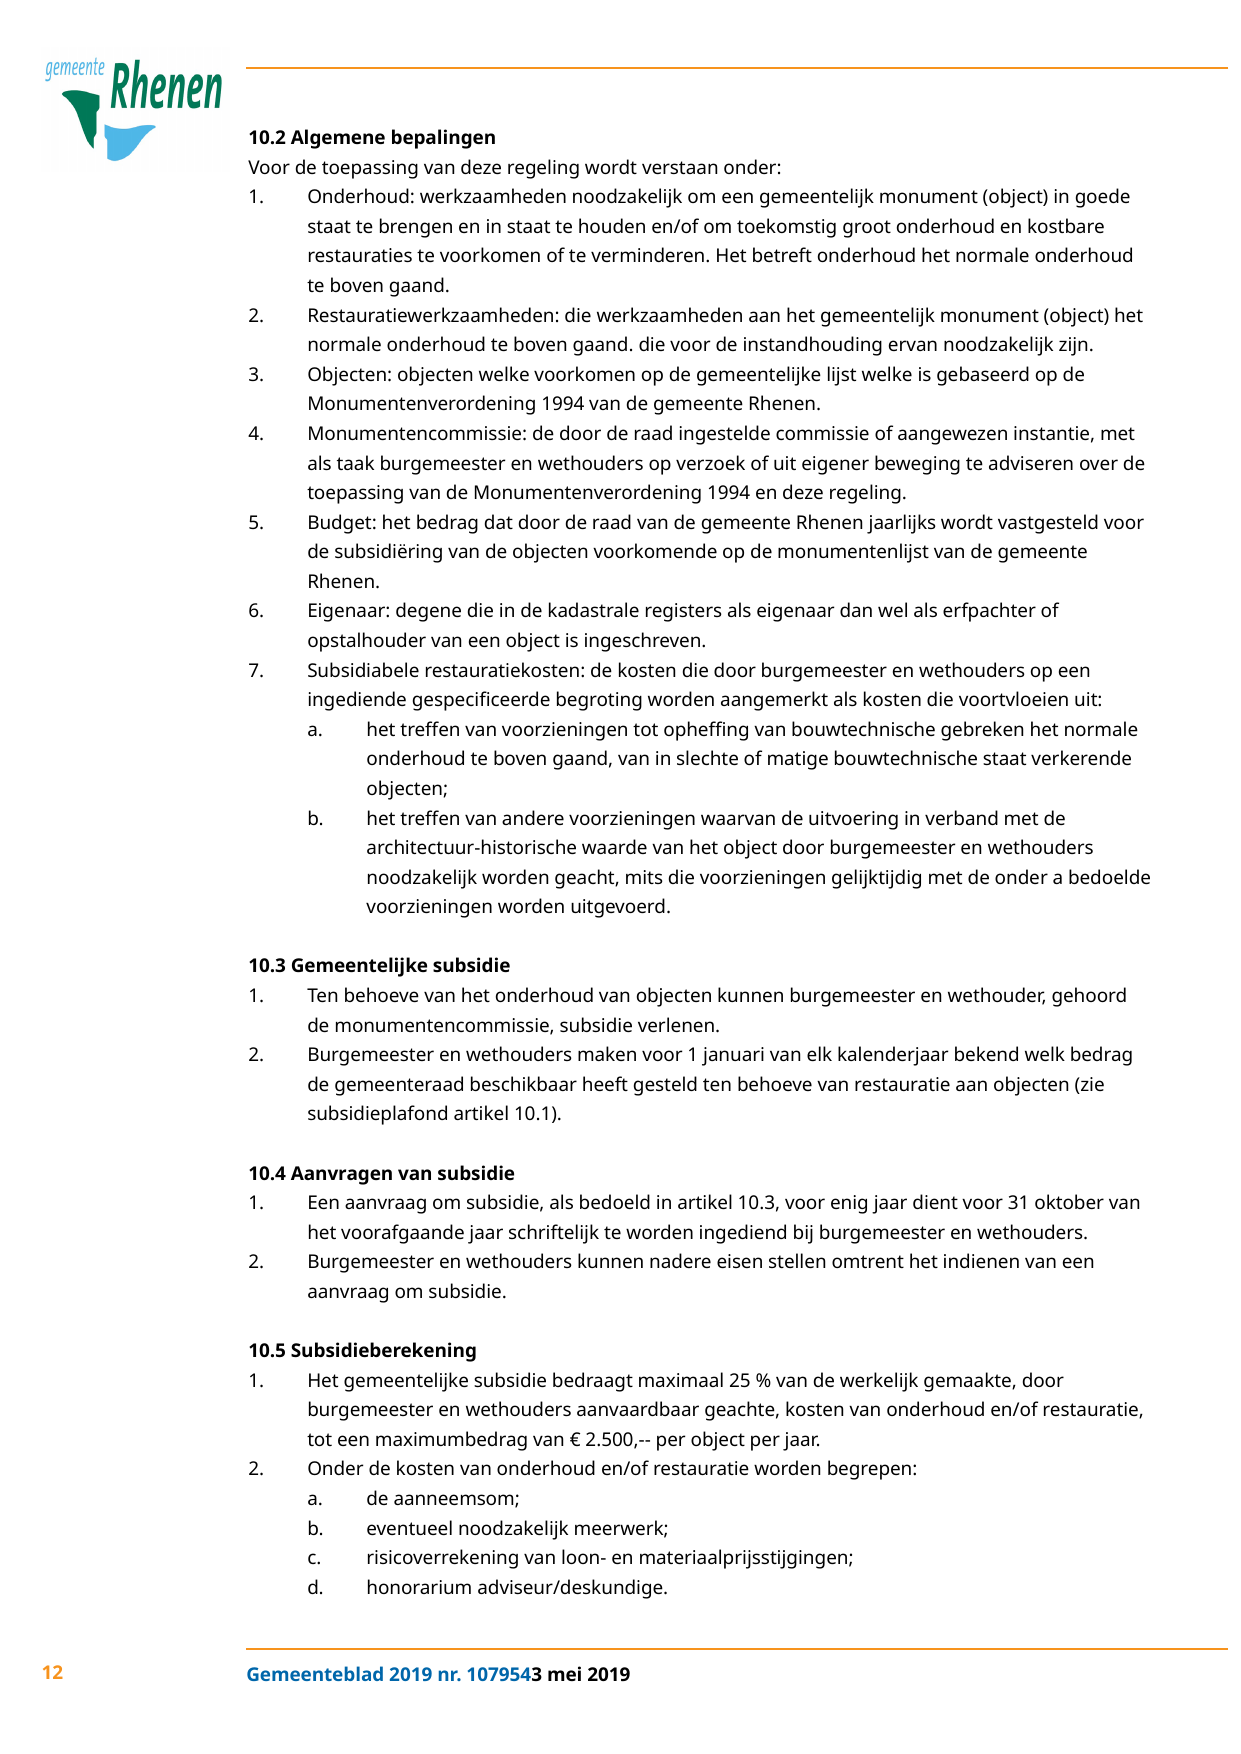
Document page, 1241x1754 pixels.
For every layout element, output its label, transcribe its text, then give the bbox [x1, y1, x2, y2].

list Subsidiabele restauratiekosten: de kosten die door burgemeester en wethouders op een ingediende gespecificeerde begroting worden aangemerkt als kosten die voortvloeien uit: [248, 657, 1152, 712]
picture [41, 47, 231, 172]
text Voor de toepassing van deze regeling wordt verstaan onder: [248, 154, 1152, 180]
list Ten behoeve van het onderhoud van objecten kunnen burgemeester en wethouder, gehoord de monumentencommissie, subsidie verlenen. [248, 982, 1152, 1038]
list eventueel noodzakelijk meerwerk; [307, 1515, 1152, 1541]
list honorarium adviseur/deskundige. [307, 1574, 1152, 1600]
list Objecten: objecten welke voorkomen op de gemeentelijke lijst welke is gebaseerd op de Monumentenverordening 1994 van de gemeente Rhenen. [248, 361, 1152, 416]
list Restauratiewerkzaamheden: die werkzaamheden aan het gemeentelijk monument (object) het normale onderhoud te boven gaand. die voor de instandhouding ervan noodzakelijk zijn. [248, 302, 1152, 357]
list Een aanvraag om subsidie, als bedoeld in artikel 10.3, voor enig jaar dient voor 31 oktober van het voorafgaande jaar schriftelijk te worden ingediend bij burgemeester en wethouders. [248, 1189, 1152, 1245]
list de aanneemsom; [307, 1485, 1152, 1511]
list risicoverrekening van loon- en materiaalprijsstijgingen; [307, 1544, 1152, 1570]
text 10.4 Aanvragen van subsidie [248, 1160, 1152, 1186]
text 10.5 Subsidieberekening [248, 1337, 1152, 1363]
list Burgemeester en wethouders maken voor 1 januari van elk kalenderjaar bekend welk bedrag de gemeenteraad beschikbaar heeft gesteld ten behoeve van restauratie aan objecten (zie subsidieplafond artikel 10.1). [248, 1041, 1152, 1126]
text 10.3 Gemeentelijke subsidie [248, 953, 1152, 978]
text 10.2 Algemene bepalingen [248, 124, 1152, 150]
list Eigenaar: degene die in de kadastrale registers als eigenaar dan wel als erfpachter of opstalhouder van een object is ingeschreven. [248, 598, 1152, 653]
list Onder de kosten van onderhoud en/of restauratie worden begrepen: [248, 1456, 1152, 1481]
list Budget: het bedrag dat door de raad van de gemeente Rhenen jaarlijks wordt vastgesteld voor de subsidiëring van de objecten voorkomende op de monumentenlijst van de gemeente Rhenen. [248, 509, 1152, 594]
list Onderhoud: werkzaamheden noodzakelijk om een gemeentelijk monument (object) in goede staat te brengen en in staat te houden en/of om toekomstig groot onderhoud en kostbare restauraties te voorkomen of te verminderen. Het betreft onderhoud het normale onderhoud te boven gaand. [248, 183, 1152, 298]
list Monumentencommissie: de door de raad ingestelde commissie of aangewezen instantie, met als taak burgemeester en wethouders op verzoek of uit eigener beweging te adviseren over de toepassing van de Monumentenverordening 1994 en deze regeling. [248, 420, 1152, 505]
list het treffen van andere voorzieningen waarvan de uitvoering in verband met de architectuur-historische waarde van het object door burgemeester en wethouders noodzakelijk worden geacht, mits die voorzieningen gelijktijdig met de onder a bedoelde voorzieningen worden uitgevoerd. [307, 805, 1152, 919]
list het treffen van voorzieningen tot opheffing van bouwtechnische gebreken het normale onderhoud te boven gaand, van in slechte of matige bouwtechnische staat verkerende objecten; [307, 716, 1152, 801]
list Burgemeester en wethouders kunnen nadere eisen stellen omtrent het indienen van een aanvraag om subsidie. [248, 1248, 1152, 1304]
list Het gemeentelijke subsidie bedraagt maximaal 25 % van de werkelijk gemaakte, door burgemeester en wethouders aanvaardbaar geachte, kosten van onderhoud en/of restauratie, tot een maximumbedrag van € 2.500,-- per object per jaar. [248, 1367, 1152, 1452]
